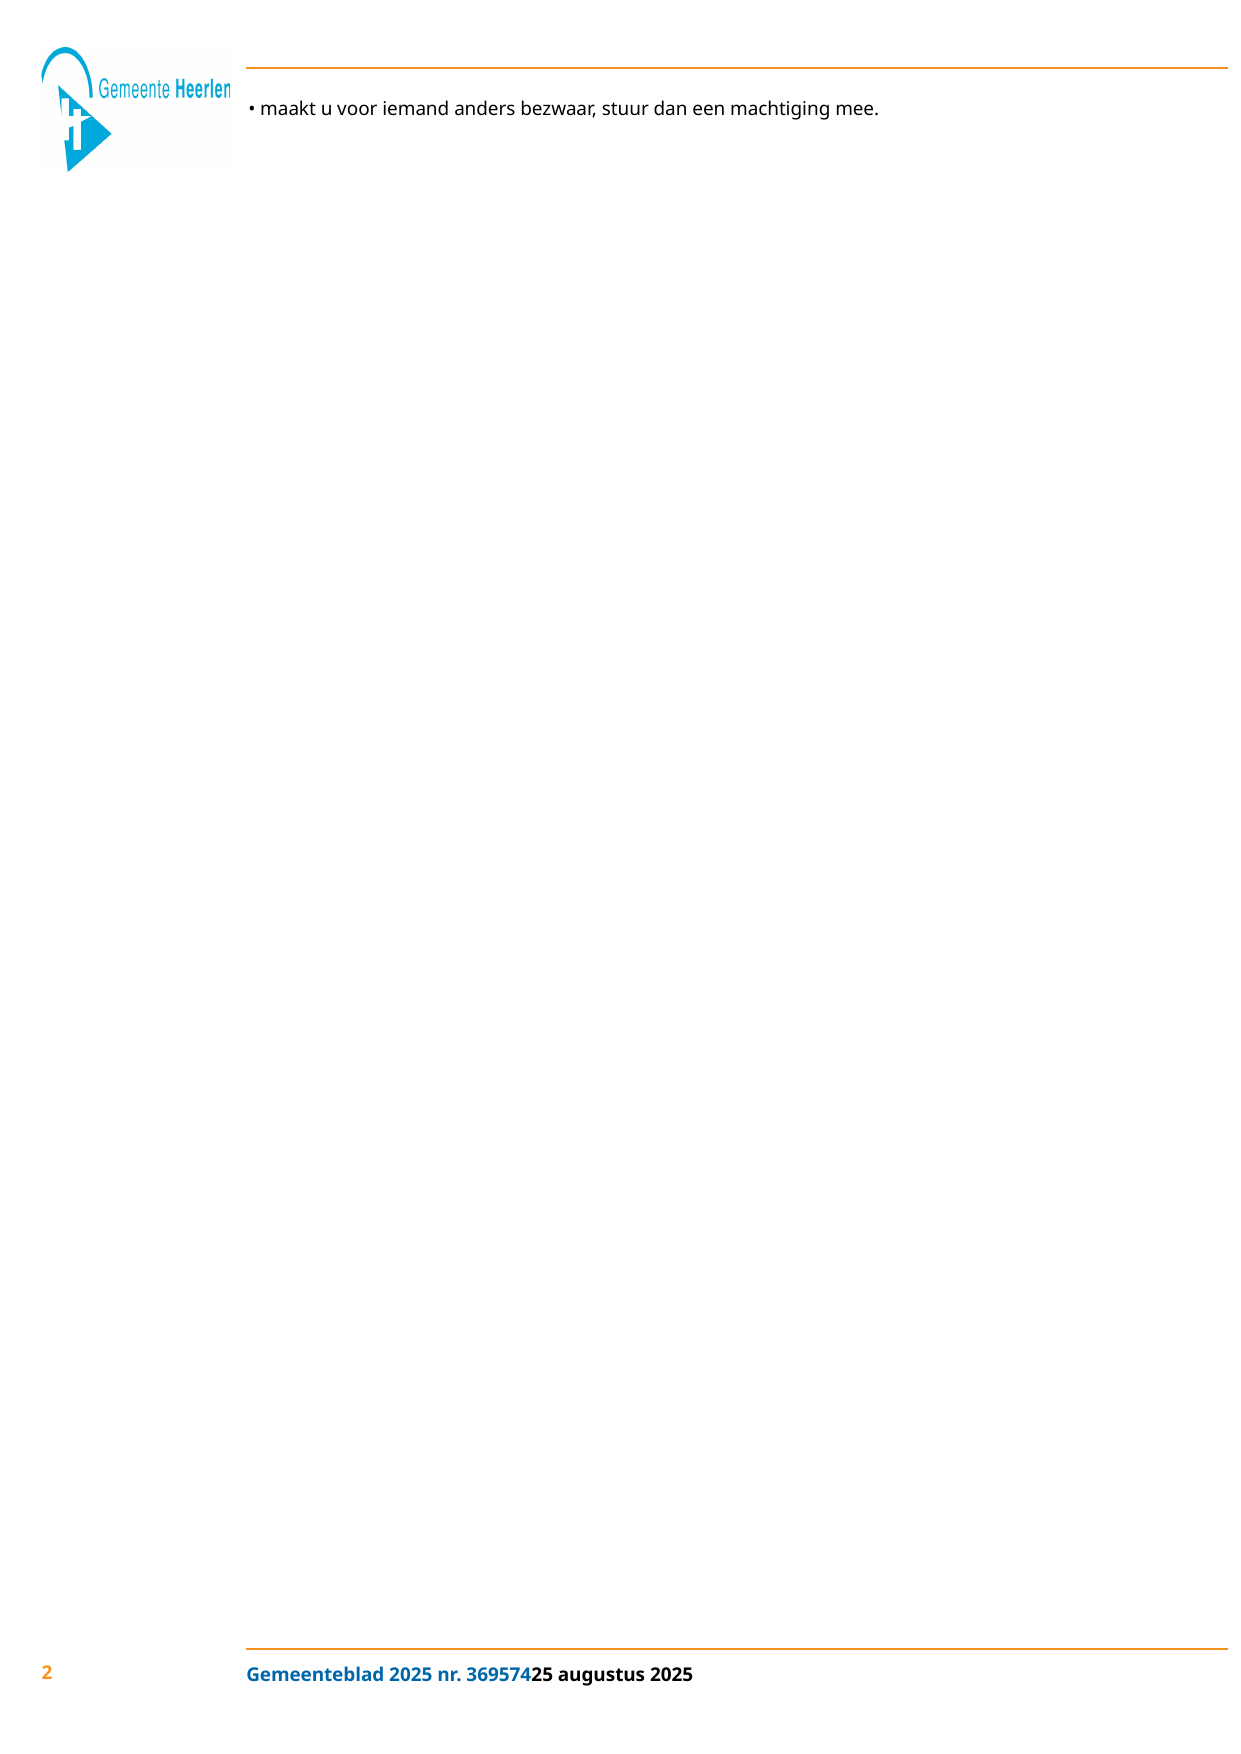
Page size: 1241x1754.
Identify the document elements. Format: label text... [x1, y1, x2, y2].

picture [41, 47, 231, 172]
picture [41, 47, 59, 70]
text • maakt u voor iemand anders bezwaar, stuur dan een machtiging mee. [248, 95, 1152, 121]
